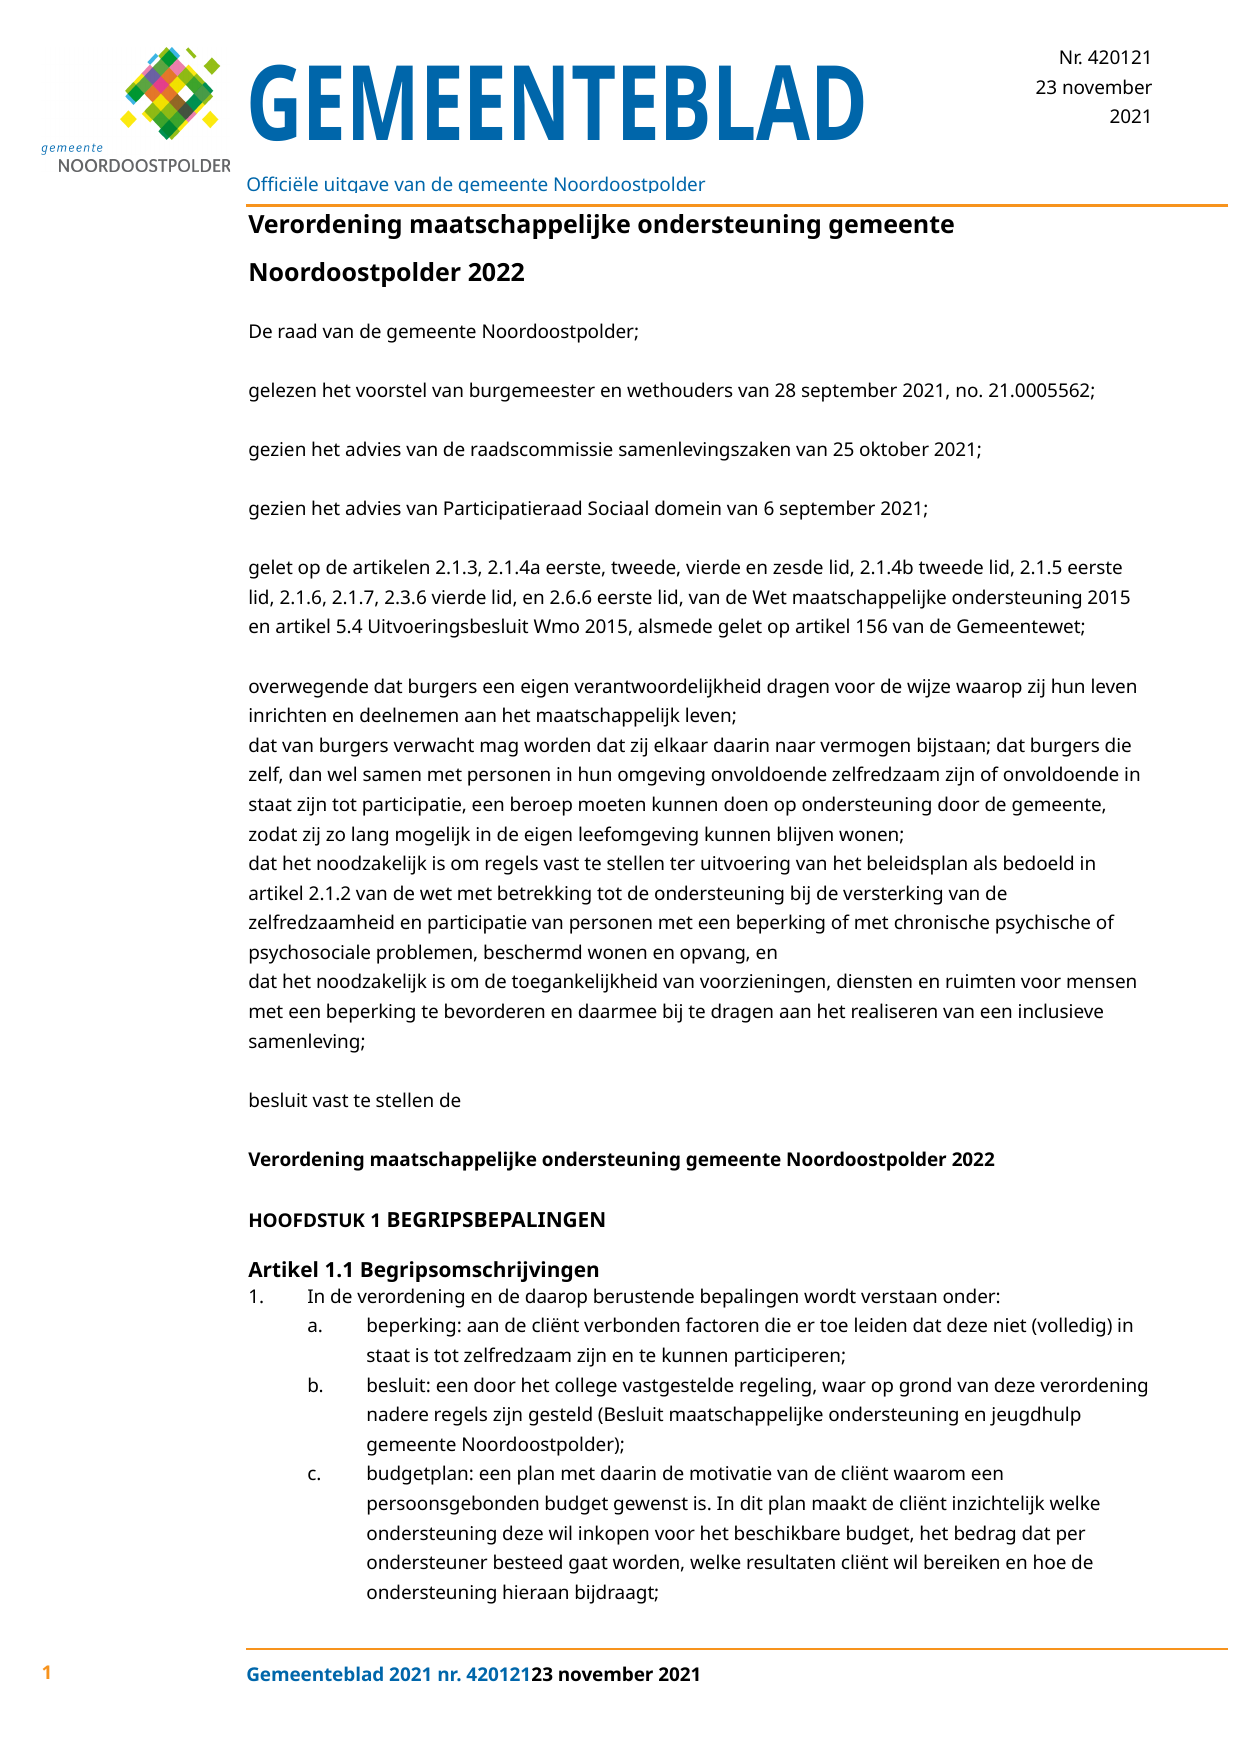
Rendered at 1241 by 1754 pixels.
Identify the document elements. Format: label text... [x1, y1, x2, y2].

text dat van burgers verwacht mag worden dat zij elkaar daarin naar vermogen bijstaan; dat burgers die zelf, dan wel samen met personen in hun omgeving onvoldoende zelfredzaam zijn of onvoldoende in staat zijn tot participatie, een beroep moeten kunnen doen op ondersteuning door de gemeente, zodat zij zo lang mogelijk in de eigen leefomgeving kunnen blijven wonen; [248, 732, 1152, 847]
list besluit: een door het college vastgestelde regeling, waar op grond van deze verordening nadere regels zijn gesteld (Besluit maatschappelijke ondersteuning en jeugdhulp gemeente Noordoostpolder); [307, 1372, 1152, 1457]
text gelet op de artikelen 2.1.3, 2.1.4a eerste, tweede, vierde en zesde lid, 2.1.4b tweede lid, 2.1.5 eerste lid, 2.1.6, 2.1.7, 2.3.6 vierde lid, en 2.6.6 eerste lid, van de Wet maatschappelijke ondersteuning 2015 en artikel 5.4 Uitvoeringsbesluit Wmo 2015, alsmede gelet op artikel 156 van de Gemeentewet; [248, 554, 1152, 639]
text Artikel 1.1 Begripsomschrijvingen [248, 1255, 1152, 1283]
list budgetplan: een plan met daarin de motivatie van de cliënt waarom een persoonsgebonden budget gewenst is. In dit plan maakt de cliënt inzichtelijk welke ondersteuning deze wil inkopen voor het beschikbare budget, het bedrag dat per ondersteuner besteed gaat worden, welke resultaten cliënt wil bereiken en hoe de ondersteuning hieraan bijdraagt; [307, 1461, 1152, 1605]
list beperking: aan de cliënt verbonden factoren die er toe leiden dat deze niet (volledig) in staat is tot zelfredzaam zijn en te kunnen participeren; [307, 1313, 1152, 1368]
picture [41, 47, 231, 172]
list In de verordening en de daarop berustende bepalingen wordt verstaan onder: [248, 1283, 1152, 1309]
text gezien het advies van de raadscommissie samenlevingszaken van 25 oktober 2021; [248, 436, 1152, 462]
text Verordening maatschappelijke ondersteuning gemeente Noordoostpolder 2022 [248, 207, 1152, 288]
text De raad van de gemeente Noordoostpolder; [248, 318, 1152, 344]
text gelezen het voorstel van burgemeester en wethouders van 28 september 2021, no. 21.0005562; [248, 377, 1152, 403]
text besluit vast te stellen de [248, 1087, 1152, 1113]
text dat het noodzakelijk is om de toegankelijkheid van voorzieningen, diensten en ruimten voor mensen met een beperking te bevorderen en daarmee bij te dragen aan het realiseren van een inclusieve samenleving; [248, 969, 1152, 1054]
text dat het noodzakelijk is om regels vast te stellen ter uitvoering van het beleidsplan als bedoeld in artikel 2.1.2 van de wet met betrekking tot de ondersteuning bij de versterking van de zelfredzaamheid en participatie van personen met een beperking of met chronische psychische of psychosociale problemen, beschermd wonen en opvang, en [248, 850, 1152, 965]
text gezien het advies van Participatieraad Sociaal domein van 6 september 2021; [248, 495, 1152, 521]
text HOOFDSTUK 1 BEGRIPSBEPALINGEN [248, 1205, 1152, 1234]
text Verordening maatschappelijke ondersteuning gemeente Noordoostpolder 2022 [248, 1146, 1152, 1172]
text overwegende dat burgers een eigen verantwoordelijkheid dragen voor de wijze waarop zij hun leven inrichten en deelnemen aan het maatschappelijk leven; [248, 673, 1152, 728]
